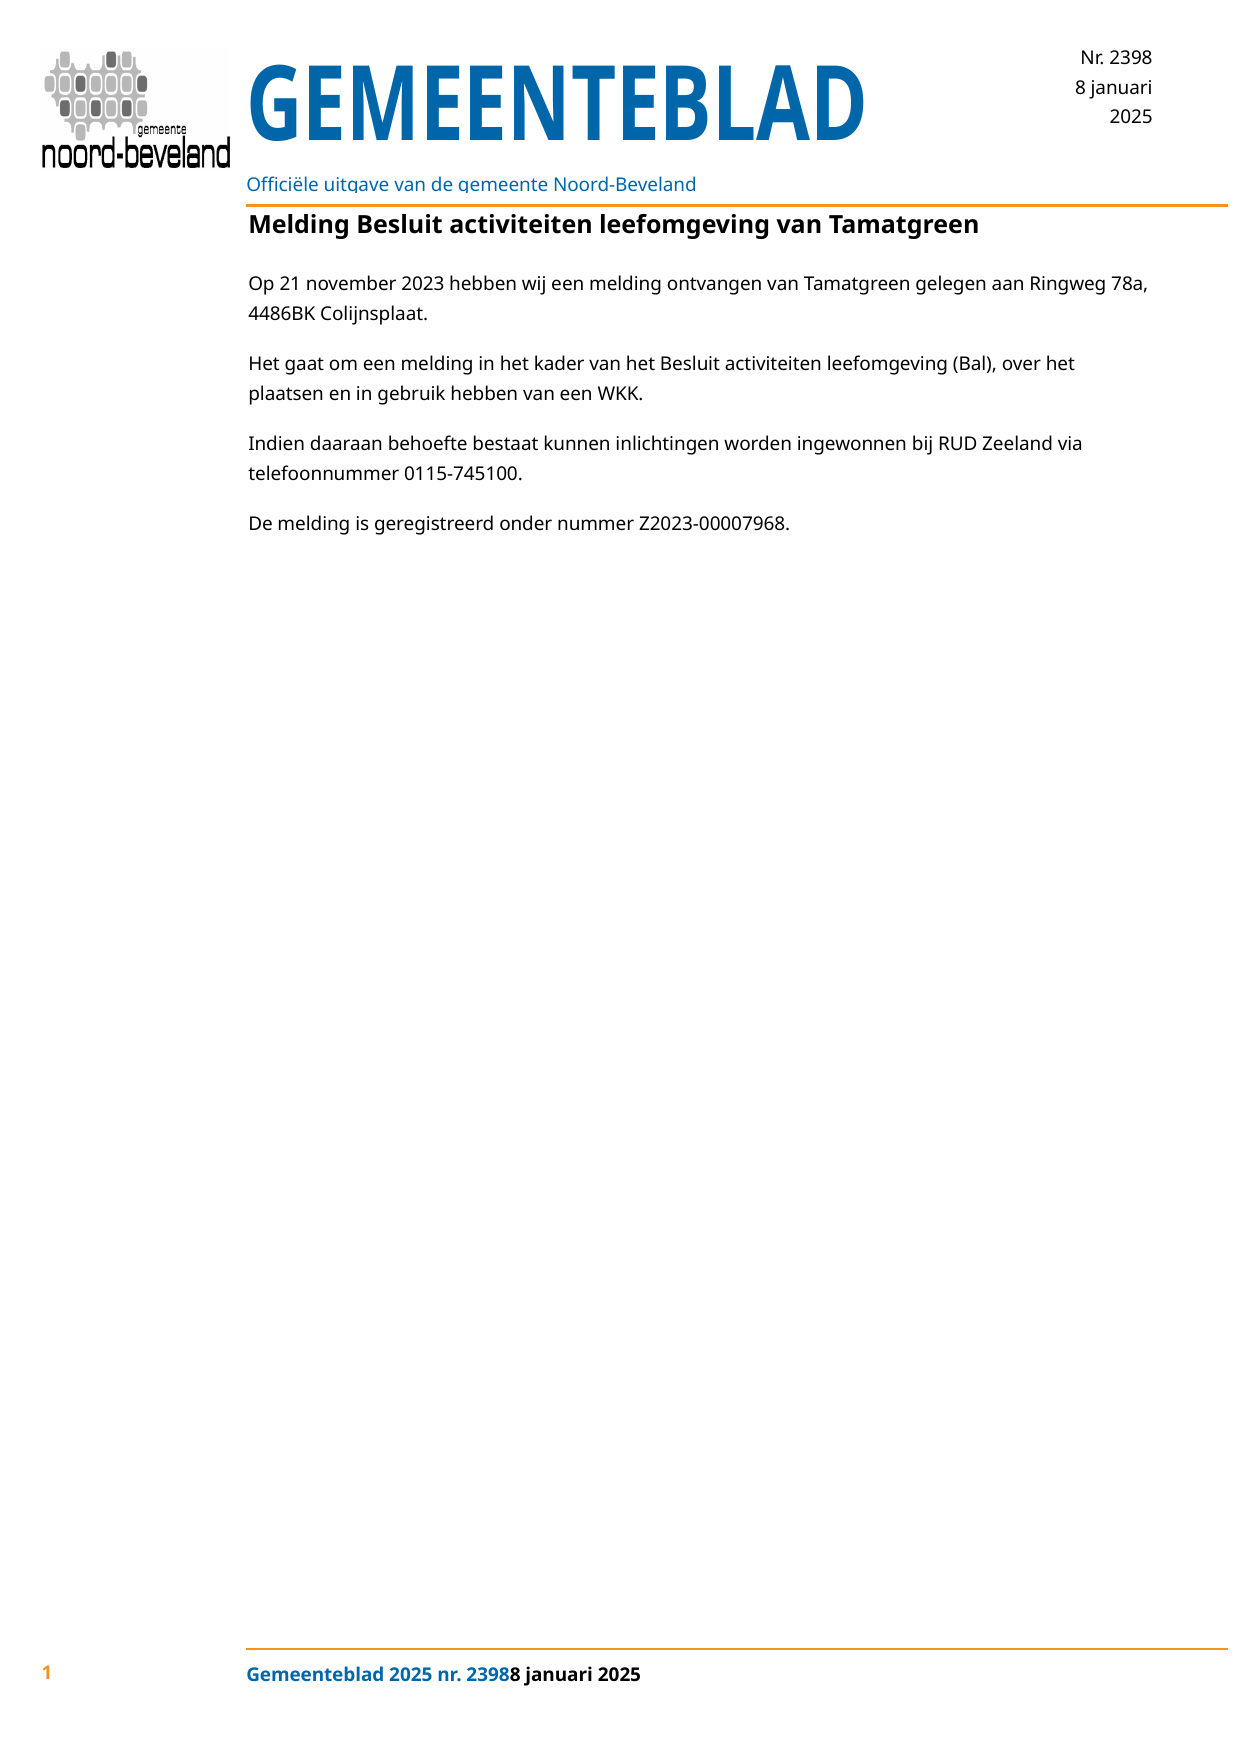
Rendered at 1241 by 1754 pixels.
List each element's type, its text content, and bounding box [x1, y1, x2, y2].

picture [41, 47, 231, 172]
text De melding is geregistreerd onder nummer Z2023-00007968. [248, 510, 1152, 536]
text Melding Besluit activiteiten leefomgeving van Tamatgreen [248, 207, 1152, 241]
text Indien daaraan behoefte bestaat kunnen inlichtingen worden ingewonnen bij RUD Zeeland via telefoonnummer 0115-745100. [248, 430, 1152, 486]
text Het gaat om een melding in het kader van het Besluit activiteiten leefomgeving (Bal), over het plaatsen en in gebruik hebben van een WKK. [248, 350, 1152, 406]
text Op 21 november 2023 hebben wij een melding ontvangen van Tamatgreen gelegen aan Ringweg 78a, 4486BK Colijnsplaat. [248, 270, 1152, 326]
